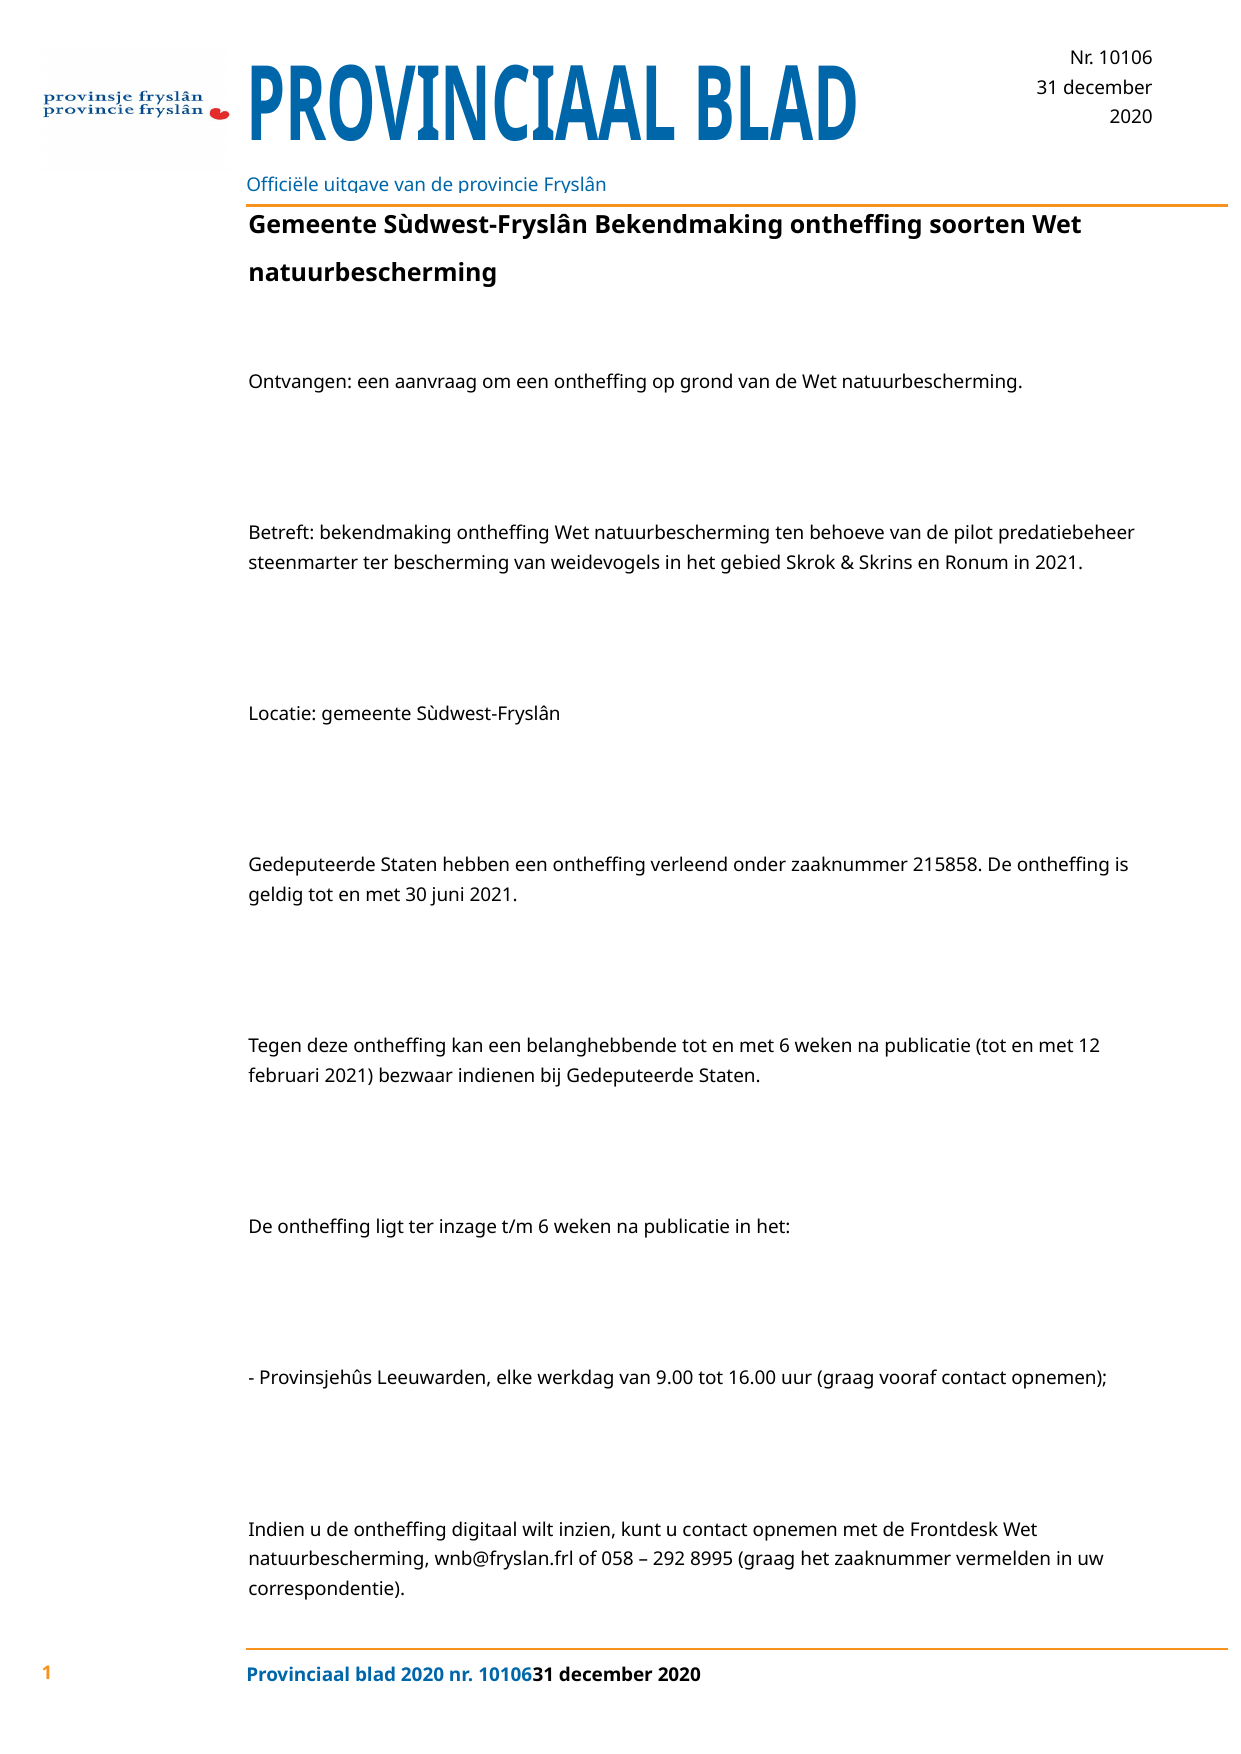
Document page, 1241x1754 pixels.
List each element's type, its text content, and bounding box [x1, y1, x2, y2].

text Locatie: gemeente Sùdwest-Fryslân [248, 700, 1152, 726]
text De ontheffing ligt ter inzage t/m 6 weken na publicatie in het: [248, 1213, 1152, 1239]
text Betreft: bekendmaking ontheffing Wet natuurbescherming ten behoeve van de pilot predatiebeheer steenmarter ter bescherming van weidevogels in het gebied Skrok & Skrins en Ronum in 2021. [248, 519, 1152, 575]
text Gemeente Sùdwest-Fryslân Bekendmaking ontheffing soorten Wet natuurbescherming [248, 207, 1152, 288]
text Gedeputeerde Staten hebben een ontheffing verleend onder zaaknummer 215858. De ontheffing is geldig tot en met 30 juni 2021. [248, 852, 1152, 907]
text Ontvangen: een aanvraag om een ontheffing op grond van de Wet natuurbescherming. [248, 368, 1152, 394]
picture [41, 47, 231, 172]
text Tegen deze ontheffing kan een belanghebbende tot en met 6 weken na publicatie (tot en met 12 februari 2021) bezwaar indienen bij Gedeputeerde Staten. [248, 1032, 1152, 1088]
text Indien u de ontheffing digitaal wilt inzien, kunt u contact opnemen met de Frontdesk Wet natuurbescherming, wnb@fryslan.frl of 058 – 292 8995 (graag het zaaknummer vermelden in uw correspondentie). [248, 1516, 1152, 1601]
text - Provinsjehûs Leeuwarden, elke werkdag van 9.00 tot 16.00 uur (graag vooraf contact opnemen); [248, 1364, 1152, 1390]
